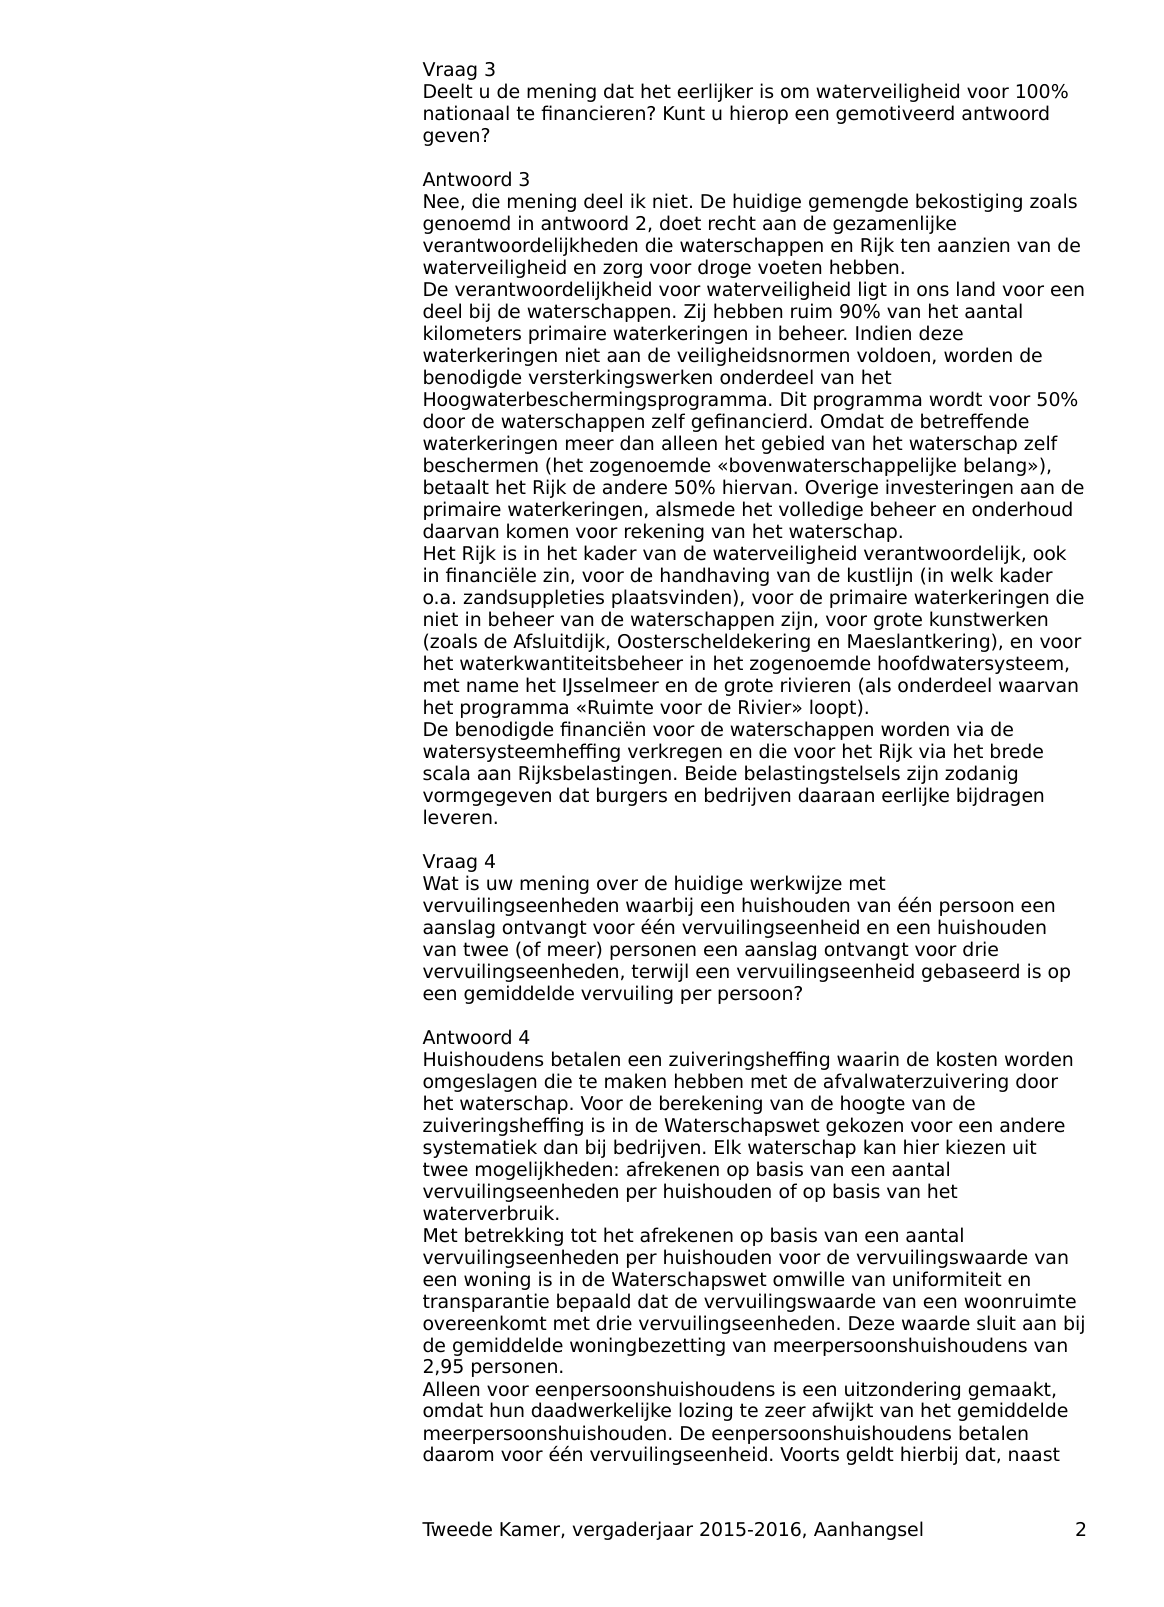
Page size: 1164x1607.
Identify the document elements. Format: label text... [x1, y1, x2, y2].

text Antwoord 4 [422, 1027, 1087, 1049]
text De verantwoordelijkheid voor waterveiligheid ligt in ons land voor een deel bij de waterschappen. Zij hebben ruim 90% van het aantal kilometers primaire waterkeringen in beheer. Indien deze waterkeringen niet aan de veiligheidsnormen voldoen, worden de benodigde versterkingswerken onderdeel van het Hoogwaterbeschermingsprogramma. Dit programma wordt voor 50% door de waterschappen zelf gefinancierd. Omdat de betreffende waterkeringen meer dan alleen het gebied van het waterschap zelf beschermen (het zogenoemde «bovenwaterschappelijke belang»), betaalt het Rijk de andere 50% hiervan. Overige investeringen aan de primaire waterkeringen, alsmede het volledige beheer en onderhoud daarvan komen voor rekening van het waterschap. [422, 279, 1087, 543]
text Nee, die mening deel ik niet. De huidige gemengde bekostiging zoals genoemd in antwoord 2, doet recht aan de gezamenlijke verantwoordelijkheden die waterschappen en Rijk ten aanzien van de waterveiligheid en zorg voor droge voeten hebben. [422, 191, 1087, 279]
text De benodigde financiën voor de waterschappen worden via de watersysteemheffing verkregen en die voor het Rijk via het brede scala aan Rijksbelastingen. Beide belastingstelsels zijn zodanig vormgegeven dat burgers en bedrijven daaraan eerlijke bijdragen leveren. [422, 719, 1087, 828]
text Vraag 4 [422, 851, 1087, 873]
text Wat is uw mening over de huidige werkwijze met vervuilingseenheden waarbij een huishouden van één persoon een aanslag ontvangt voor één vervuilingseenheid en een huishouden van twee (of meer) personen een aanslag ontvangt voor drie vervuilingseenheden, terwijl een vervuilingseenheid gebaseerd is op een gemiddelde vervuiling per persoon? [422, 873, 1087, 1004]
text Antwoord 3 [422, 169, 1087, 191]
text Het Rijk is in het kader van de waterveiligheid verantwoordelijk, ook in financiële zin, voor de handhaving van de kustlijn (in welk kader o.a. zandsuppleties plaatsvinden), voor de primaire waterkeringen die niet in beheer van de waterschappen zijn, voor grote kunstwerken (zoals de Afsluitdijk, Oosterscheldekering en Maeslantkering), en voor het waterkwantiteitsbeheer in het zogenoemde hoofdwatersysteem, met name het IJsselmeer en de grote rivieren (als onderdeel waarvan het programma «Ruimte voor de Rivier» loopt). [422, 543, 1087, 719]
text Alleen voor eenpersoonshuishoudens is een uitzondering gemaakt, omdat hun daadwerkelijke lozing te zeer afwijkt van het gemiddelde meerpersoonshuishouden. De eenpersoonshuishoudens betalen daarom voor één vervuilingseenheid. Voorts geldt hierbij dat, naast [422, 1378, 1087, 1466]
text Huishoudens betalen een zuiveringsheffing waarin de kosten worden omgeslagen die te maken hebben met de afvalwaterzuivering door het waterschap. Voor de berekening van de hoogte van de zuiveringsheffing is in de Waterschapswet gekozen voor een andere systematiek dan bij bedrijven. Elk waterschap kan hier kiezen uit twee mogelijkheden: afrekenen op basis van een aantal vervuilingseenheden per huishouden of op basis van het waterverbruik. [422, 1049, 1087, 1224]
text Deelt u de mening dat het eerlijker is om waterveiligheid voor 100% nationaal te financieren? Kunt u hierop een gemotiveerd antwoord geven? [422, 81, 1087, 147]
text Met betrekking tot het afrekenen op basis van een aantal vervuilingseenheden per huishouden voor de vervuilingswaarde van een woning is in de Waterschapswet omwille van uniformiteit en transparantie bepaald dat de vervuilingswaarde van een woonruimte overeenkomt met drie vervuilingseenheden. Deze waarde sluit aan bij de gemiddelde woningbezetting van meerpersoonshuishoudens van 2,95 personen. [422, 1224, 1087, 1378]
text Vraag 3 [422, 59, 1087, 81]
